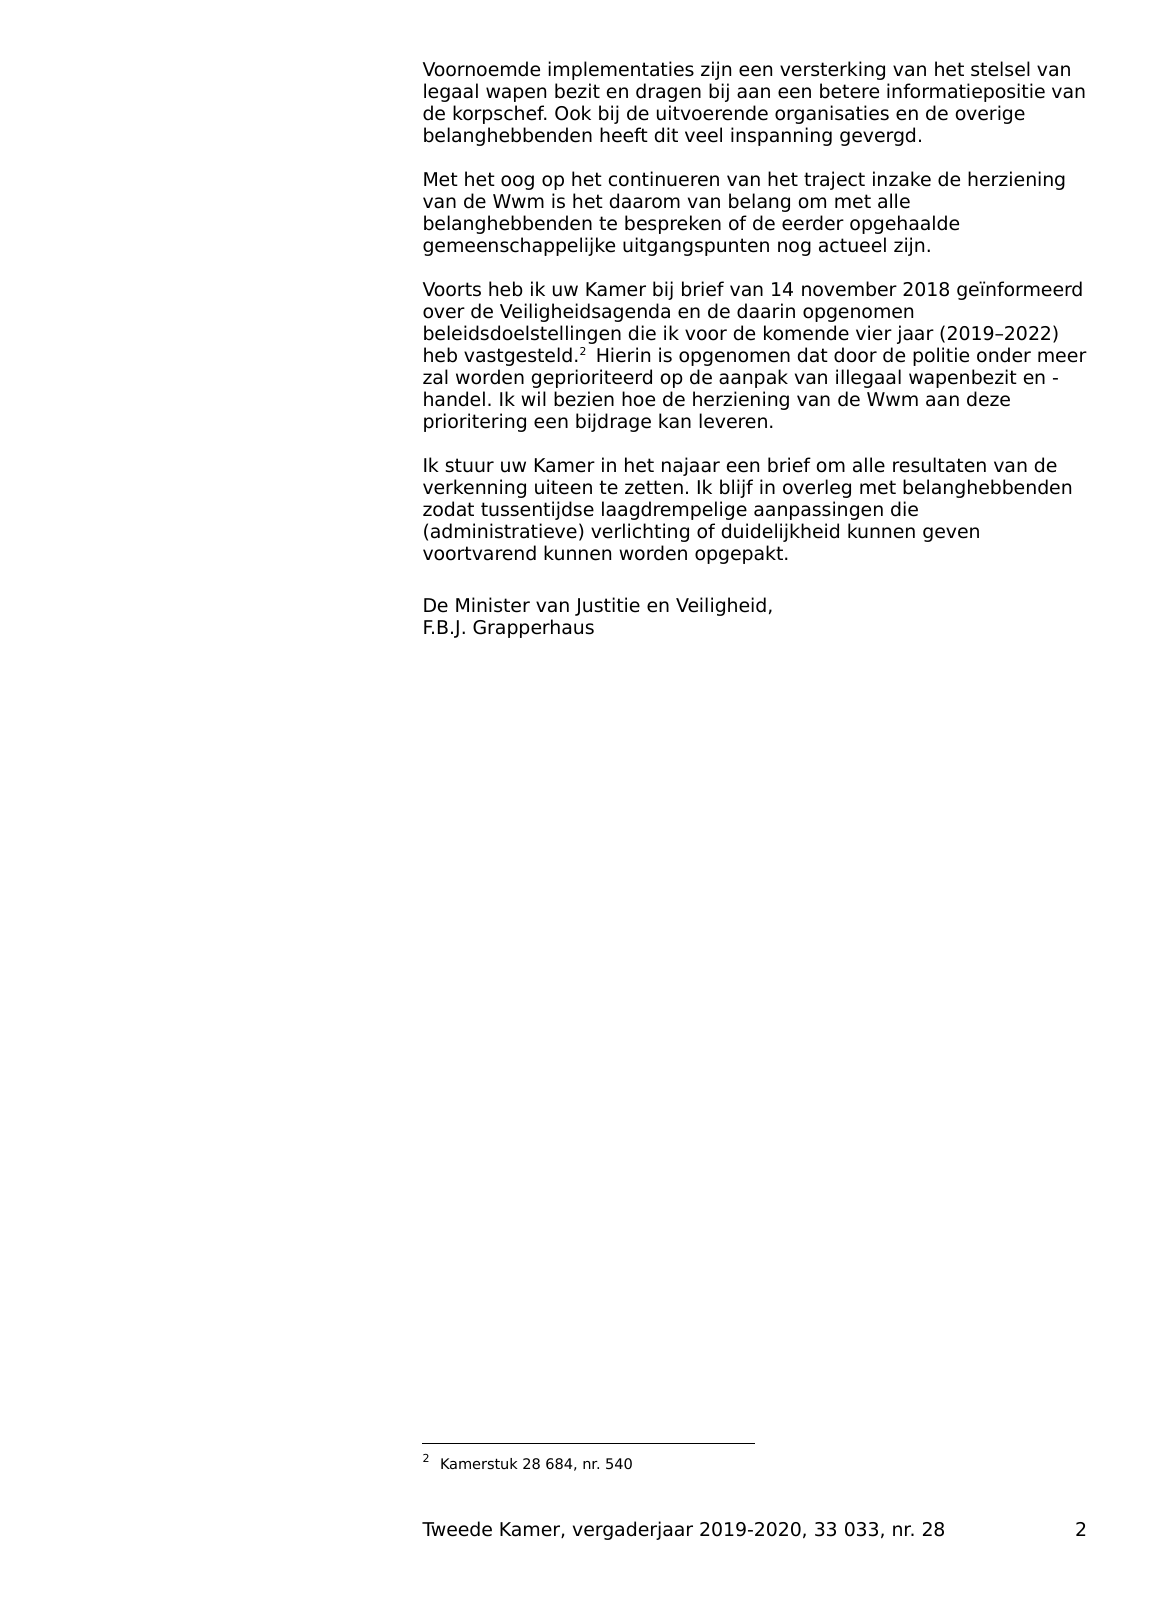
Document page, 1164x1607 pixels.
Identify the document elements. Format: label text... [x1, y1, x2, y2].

text Kamerstuk 28 684, nr. 540 [422, 1452, 1087, 1474]
text Met het oog op het continueren van het traject inzake de herziening van de Wwm is het daarom van belang om met alle belanghebbenden te bespreken of de eerder opgehaalde gemeenschappelijke uitgangspunten nog actueel zijn. [422, 169, 1087, 257]
text De Minister van Justitie en Veiligheid, F.B.J. Grapperhaus [422, 595, 1087, 639]
text Ik stuur uw Kamer in het najaar een brief om alle resultaten van de verkenning uiteen te zetten. Ik blijf in overleg met belanghebbenden zodat tussentijdse laagdrempelige aanpassingen die (administratieve) verlichting of duidelijkheid kunnen geven voortvarend kunnen worden opgepakt. [422, 455, 1087, 565]
text Voornoemde implementaties zijn een versterking van het stelsel van legaal wapen bezit en dragen bij aan een betere informatiepositie van de korpschef. Ook bij de uitvoerende organisaties en de overige belanghebbenden heeft dit veel inspanning gevergd. [422, 59, 1087, 147]
text Voorts heb ik uw Kamer bij brief van 14 november 2018 geïnformeerd over de Veiligheidsagenda en de daarin opgenomen beleidsdoelstellingen die ik voor de komende vier jaar (2019–2022) heb vastgesteld. Hierin is opgenomen dat door de politie onder meer zal worden geprioriteerd op de aanpak van illegaal wapenbezit en -handel. Ik wil bezien hoe de herziening van de Wwm aan deze prioritering een bijdrage kan leveren. [422, 279, 1087, 433]
